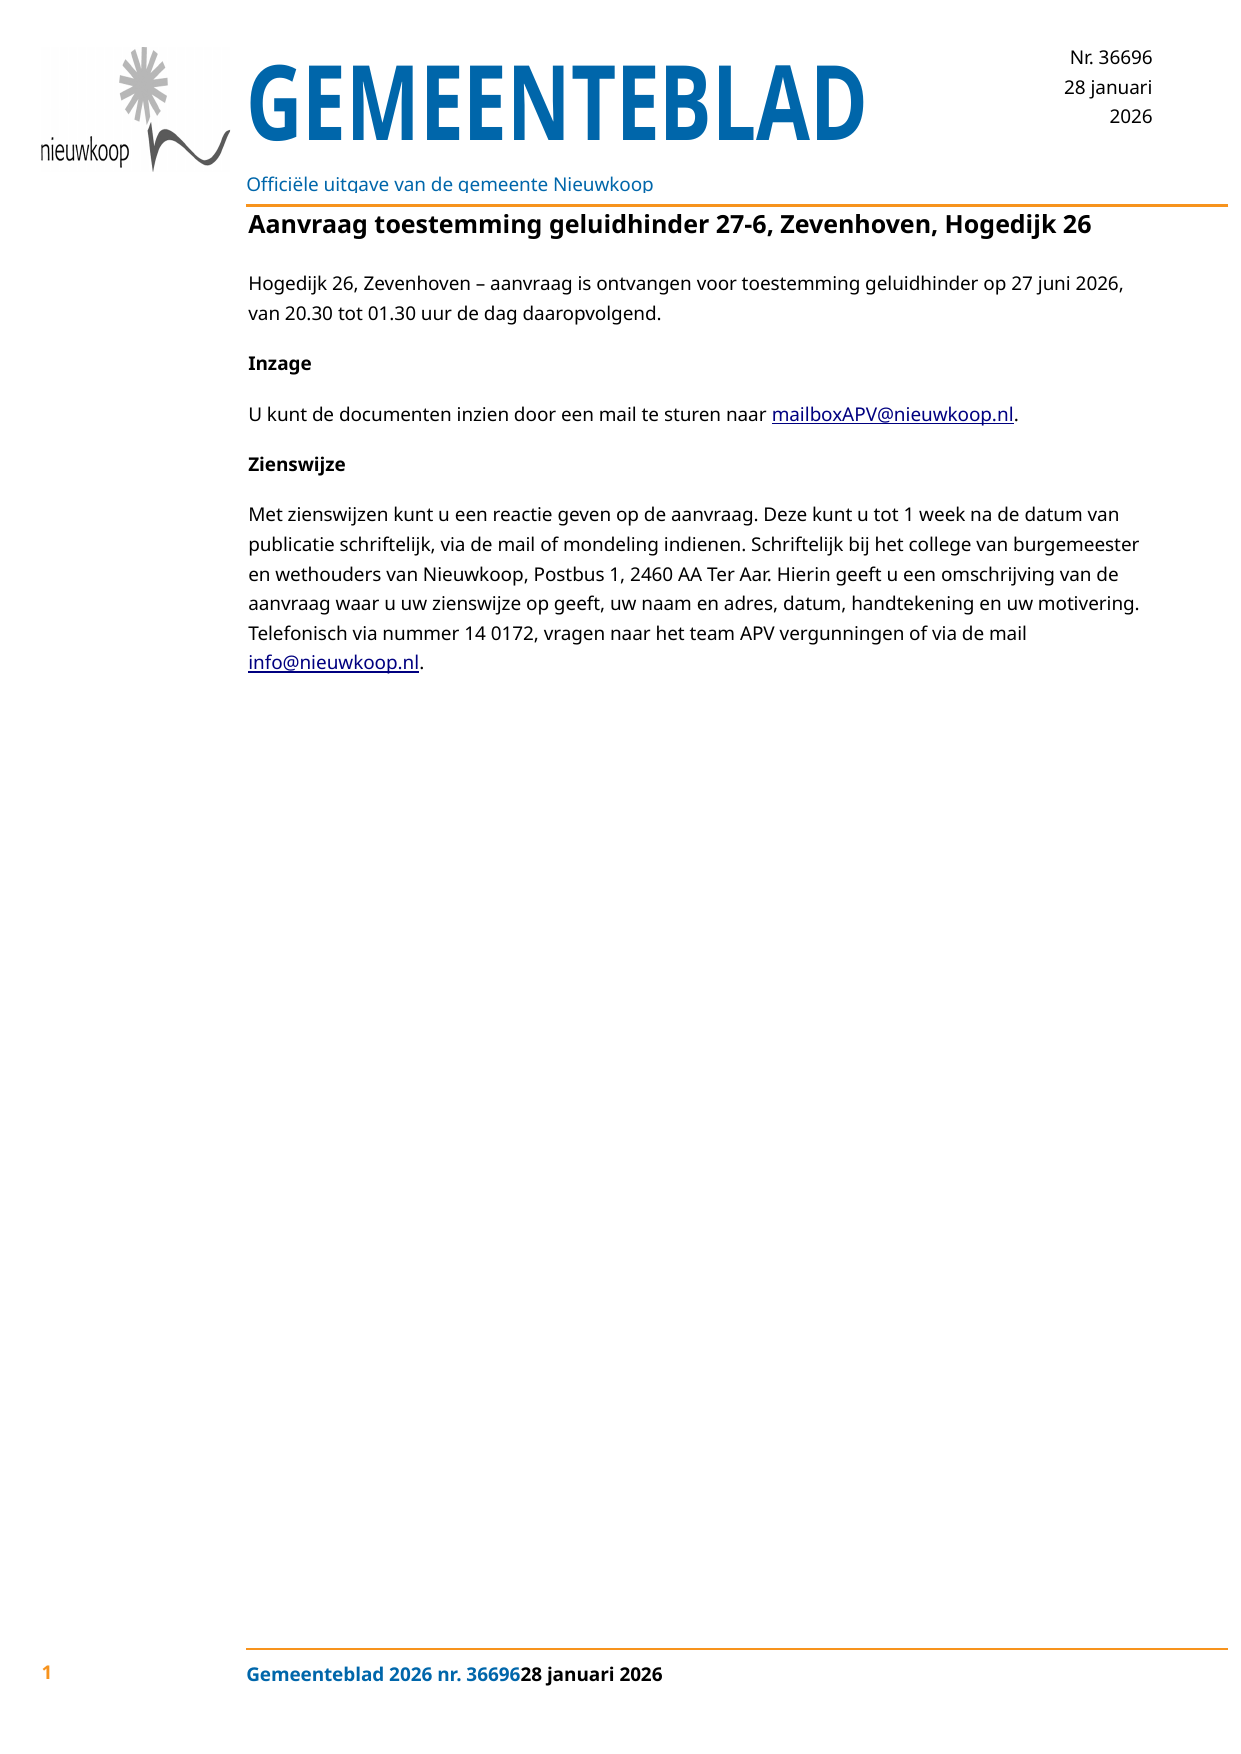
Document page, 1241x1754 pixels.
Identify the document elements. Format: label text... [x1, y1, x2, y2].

text Hogedijk 26, Zevenhoven – aanvraag is ontvangen voor toestemming geluidhinder op 27 juni 2026, van 20.30 tot 01.30 uur de dag daaropvolgend. [248, 270, 1152, 326]
text Zienswijze [248, 451, 1152, 477]
text Met zienswijzen kunt u een reactie geven op de aanvraag. Deze kunt u tot 1 week na de datum van publicatie schriftelijk, via de mail of mondeling indienen. Schriftelijk bij het college van burgemeester en wethouders van Nieuwkoop, Postbus 1, 2460 AA Ter Aar. Hierin geeft u een omschrijving van de aanvraag waar u uw zienswijze op geeft, uw naam en adres, datum, handtekening en uw motivering. Telefonisch via nummer 14 0172, vragen naar het team APV vergunningen of via de mail info@nieuwkoop.nl. [248, 502, 1152, 675]
text Inzage [248, 350, 1152, 376]
text U kunt de documenten inzien door een mail te sturen naar mailboxAPV@nieuwkoop.nl. [248, 401, 1152, 426]
picture [41, 47, 231, 172]
text Aanvraag toestemming geluidhinder 27-6, Zevenhoven, Hogedijk 26 [248, 207, 1152, 241]
